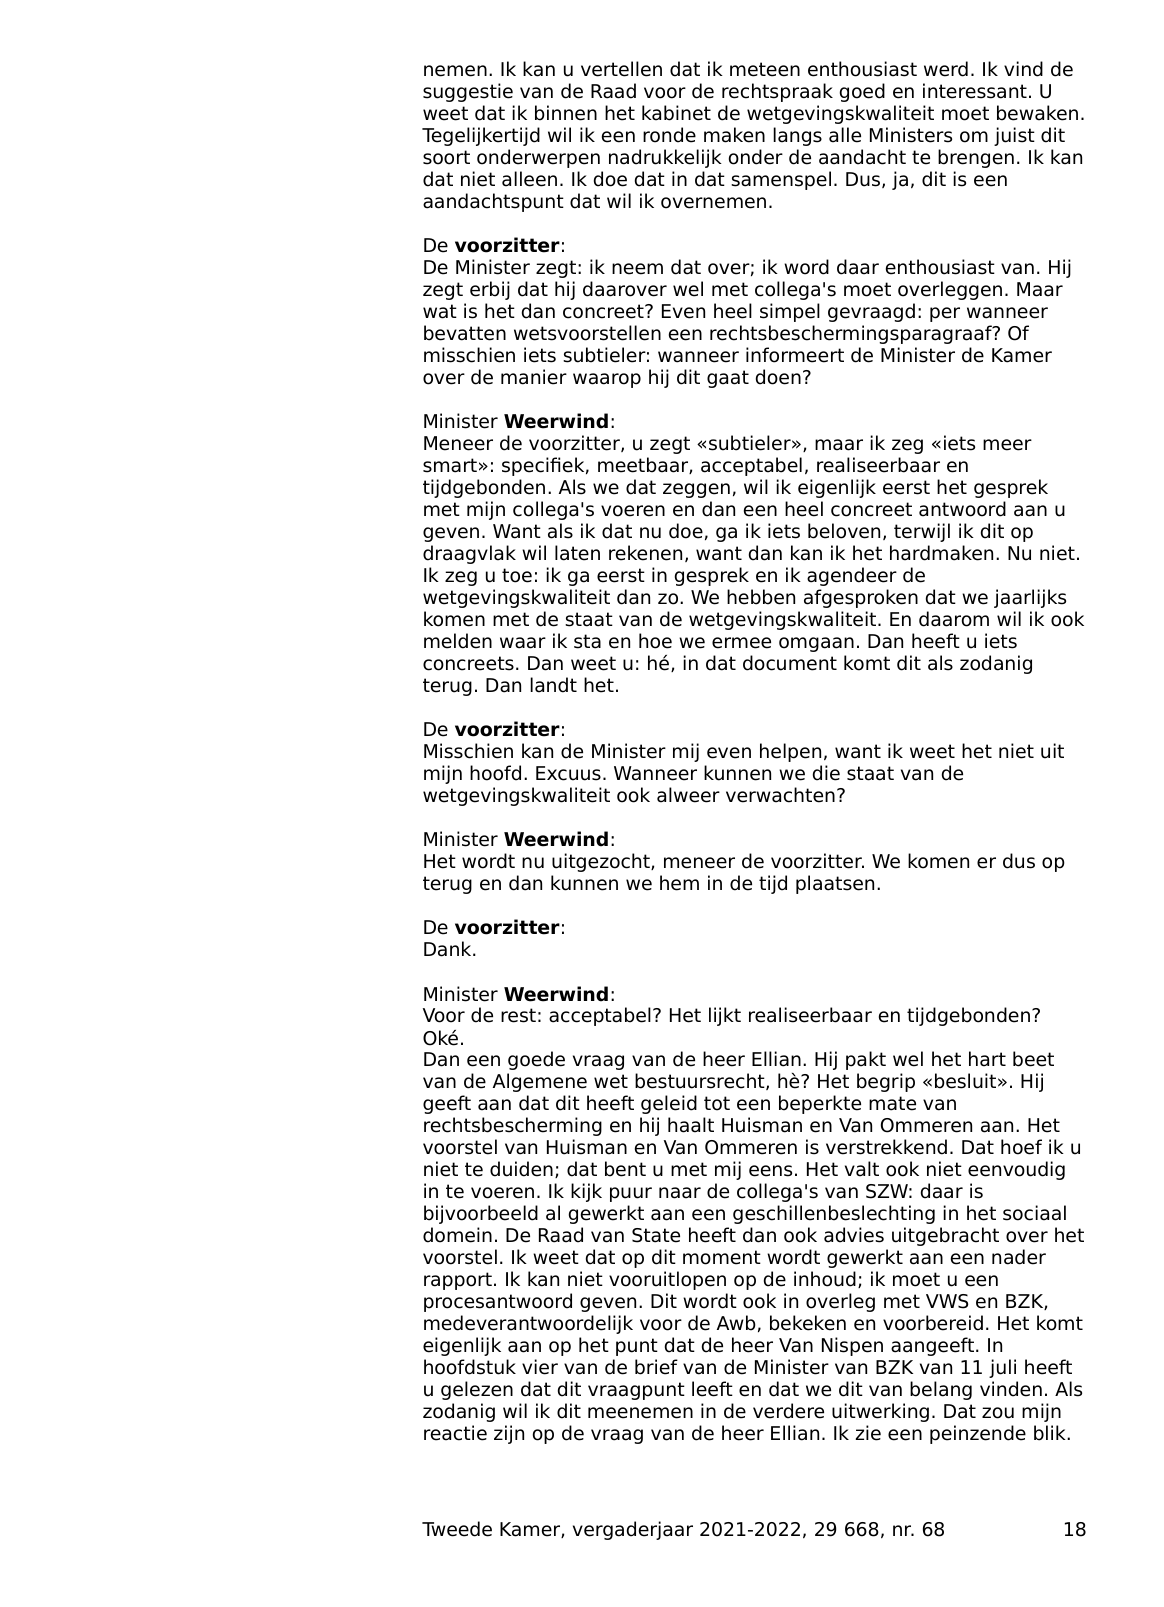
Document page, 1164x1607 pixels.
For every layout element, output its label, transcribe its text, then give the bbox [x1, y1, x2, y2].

text Meneer de voorzitter, u zegt «subtieler», maar ik zeg «iets meer smart»: specifiek, meetbaar, acceptabel, realiseerbaar en tijdgebonden. Als we dat zeggen, wil ik eigenlijk eerst het gesprek met mijn collega's voeren en dan een heel concreet antwoord aan u geven. Want als ik dat nu doe, ga ik iets beloven, terwijl ik dit op draagvlak wil laten rekenen, want dan kan ik het hardmaken. Nu niet. Ik zeg u toe: ik ga eerst in gesprek en ik agendeer de wetgevingskwaliteit dan zo. We hebben afgesproken dat we jaarlijks komen met de staat van de wetgevingskwaliteit. En daarom wil ik ook melden waar ik sta en hoe we ermee omgaan. Dan heeft u iets concreets. Dan weet u: hé, in dat document komt dit als zodanig terug. Dan landt het. [422, 433, 1087, 697]
text De voorzitter: [422, 235, 1087, 257]
text Het wordt nu uitgezocht, meneer de voorzitter. We komen er dus op terug en dan kunnen we hem in de tijd plaatsen. [422, 851, 1087, 895]
text nemen. Ik kan u vertellen dat ik meteen enthousiast werd. Ik vind de suggestie van de Raad voor de rechtspraak goed en interessant. U weet dat ik binnen het kabinet de wetgevingskwaliteit moet bewaken. Tegelijkertijd wil ik een ronde maken langs alle Ministers om juist dit soort onderwerpen nadrukkelijk onder de aandacht te brengen. Ik kan dat niet alleen. Ik doe dat in dat samenspel. Dus, ja, dit is een aandachtspunt dat wil ik overnemen. [422, 59, 1087, 213]
text De Minister zegt: ik neem dat over; ik word daar enthousiast van. Hij zegt erbij dat hij daarover wel met collega's moet overleggen. Maar wat is het dan concreet? Even heel simpel gevraagd: per wanneer bevatten wetsvoorstellen een rechtsbeschermingsparagraaf? Of misschien iets subtieler: wanneer informeert de Minister de Kamer over de manier waarop hij dit gaat doen? [422, 257, 1087, 389]
text Dank. [422, 939, 1087, 961]
text Minister Weerwind: [422, 411, 1087, 433]
text Voor de rest: acceptabel? Het lijkt realiseerbaar en tijdgebonden? Oké. [422, 1005, 1087, 1049]
text De voorzitter: [422, 719, 1087, 741]
text Misschien kan de Minister mij even helpen, want ik weet het niet uit mijn hoofd. Excuus. Wanneer kunnen we die staat van de wetgevingskwaliteit ook alweer verwachten? [422, 741, 1087, 807]
text Dan een goede vraag van de heer Ellian. Hij pakt wel het hart beet van de Algemene wet bestuursrecht, hè? Het begrip «besluit». Hij geeft aan dat dit heeft geleid tot een beperkte mate van rechtsbescherming en hij haalt Huisman en Van Ommeren aan. Het voorstel van Huisman en Van Ommeren is verstrekkend. Dat hoef ik u niet te duiden; dat bent u met mij eens. Het valt ook niet eenvoudig in te voeren. Ik kijk puur naar de collega's van SZW: daar is bijvoorbeeld al gewerkt aan een geschillenbeslechting in het sociaal domein. De Raad van State heeft dan ook advies uitgebracht over het voorstel. Ik weet dat op dit moment wordt gewerkt aan een nader rapport. Ik kan niet vooruitlopen op de inhoud; ik moet u een procesantwoord geven. Dit wordt ook in overleg met VWS en BZK, medeverantwoordelijk voor de Awb, bekeken en voorbereid. Het komt eigenlijk aan op het punt dat de heer Van Nispen aangeeft. In hoofdstuk vier van de brief van de Minister van BZK van 11 juli heeft u gelezen dat dit vraagpunt leeft en dat we dit van belang vinden. Als zodanig wil ik dit meenemen in de verdere uitwerking. Dat zou mijn reactie zijn op de vraag van de heer Ellian. Ik zie een peinzende blik. [422, 1049, 1087, 1445]
text Minister Weerwind: [422, 983, 1087, 1005]
text De voorzitter: [422, 917, 1087, 939]
text Minister Weerwind: [422, 829, 1087, 851]
